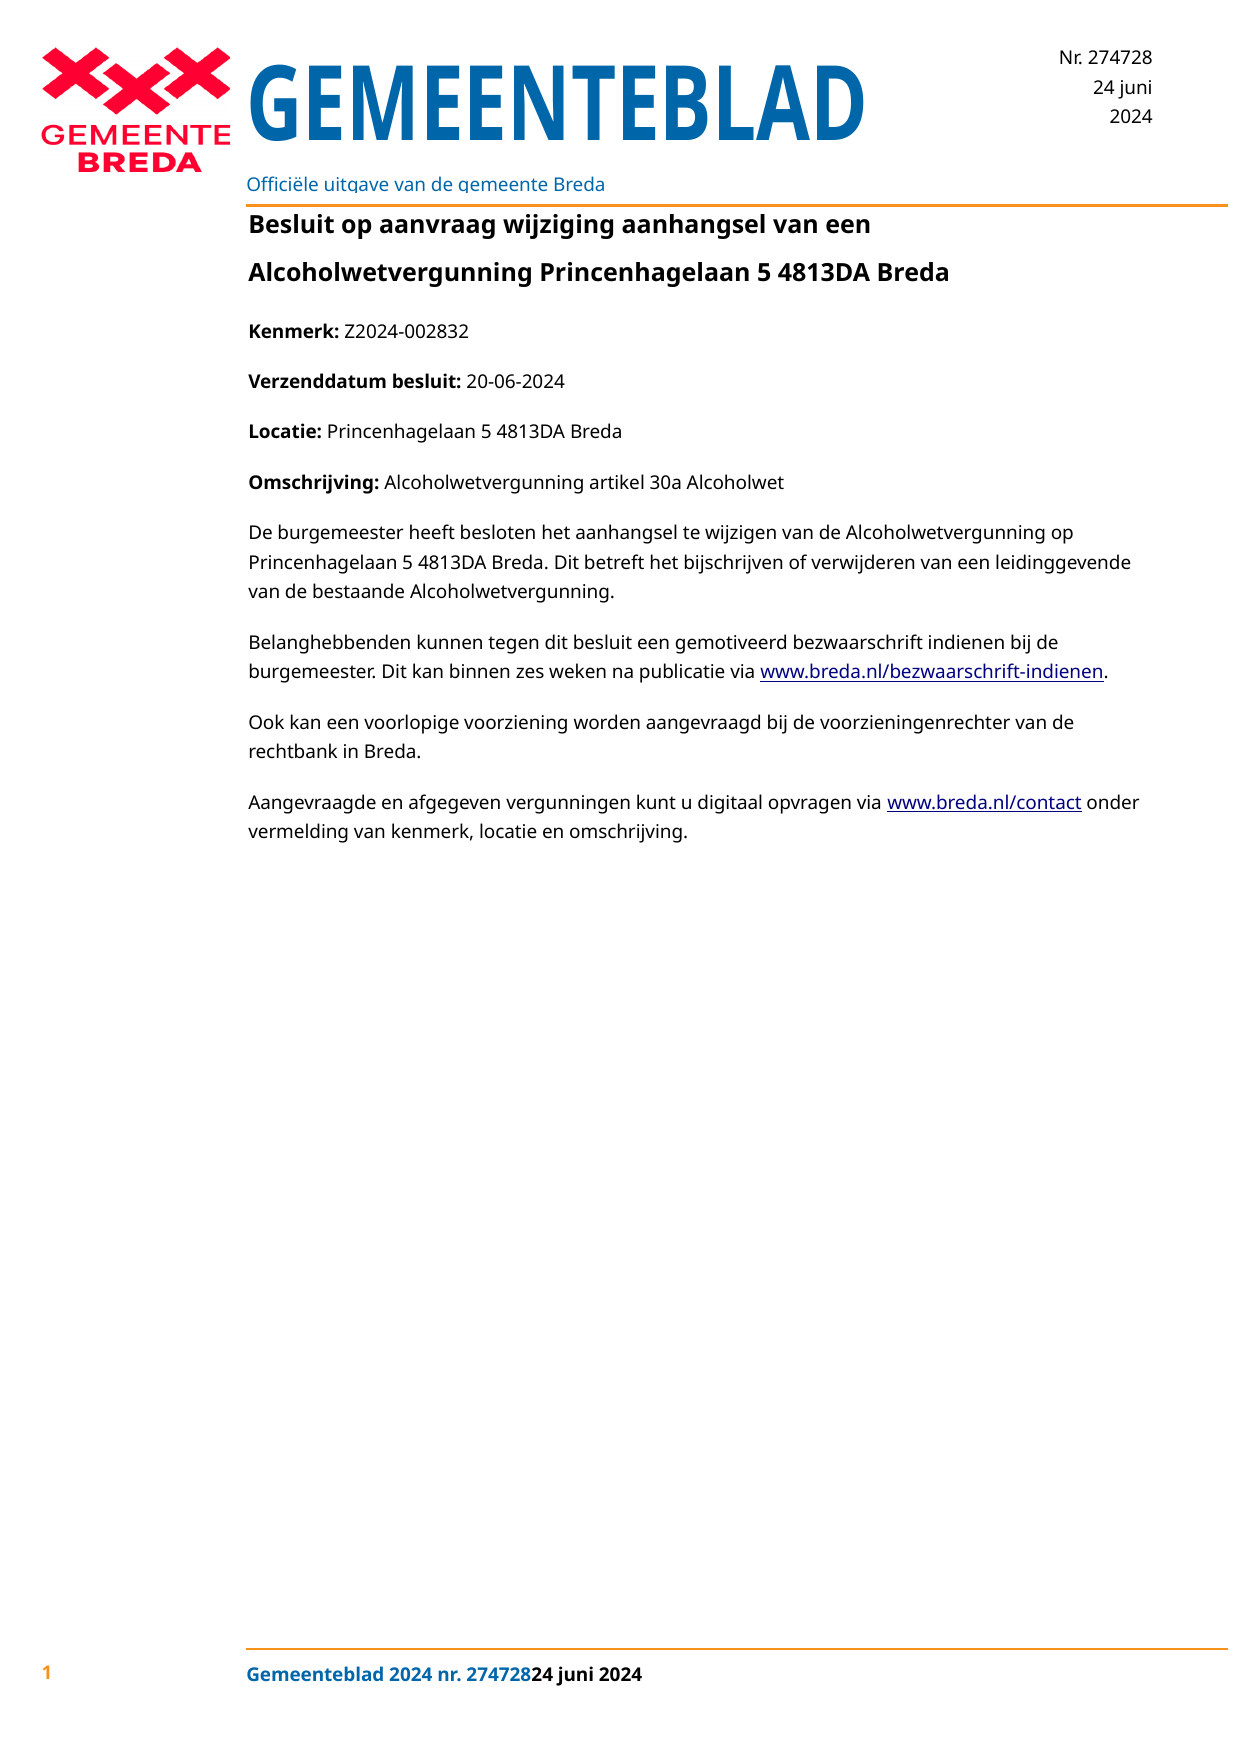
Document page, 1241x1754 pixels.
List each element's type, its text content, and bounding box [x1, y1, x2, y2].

text Locatie: Princenhagelaan 5 4813DA Breda [248, 419, 1152, 444]
picture [41, 47, 231, 172]
text Kenmerk: Z2024-002832 [248, 318, 1152, 344]
text Besluit op aanvraag wijziging aanhangsel van een Alcoholwetvergunning Princenhagelaan 5 4813DA Breda [248, 207, 1152, 288]
text Belanghebbenden kunnen tegen dit besluit een gemotiveerd bezwaarschrift indienen bij de burgemeester. Dit kan binnen zes weken na publicatie via www.breda.nl/bezwaarschrift-indienen. [248, 629, 1152, 684]
text Verzenddatum besluit: 20-06-2024 [248, 368, 1152, 394]
text Ook kan een voorlopige voorziening worden aangevraagd bij de voorzieningenrechter van de rechtbank in Breda. [248, 709, 1152, 764]
text De burgemeester heeft besloten het aanhangsel te wijzigen van de Alcoholwetvergunning op Princenhagelaan 5 4813DA Breda. Dit betreft het bijschrijven of verwijderen van een leidinggevende van de bestaande Alcoholwetvergunning. [248, 519, 1152, 604]
text Omschrijving: Alcoholwetvergunning artikel 30a Alcoholwet [248, 469, 1152, 495]
text Aangevraagde en afgegeven vergunningen kunt u digitaal opvragen via www.breda.nl/contact onder vermelding van kenmerk, locatie en omschrijving. [248, 789, 1152, 844]
